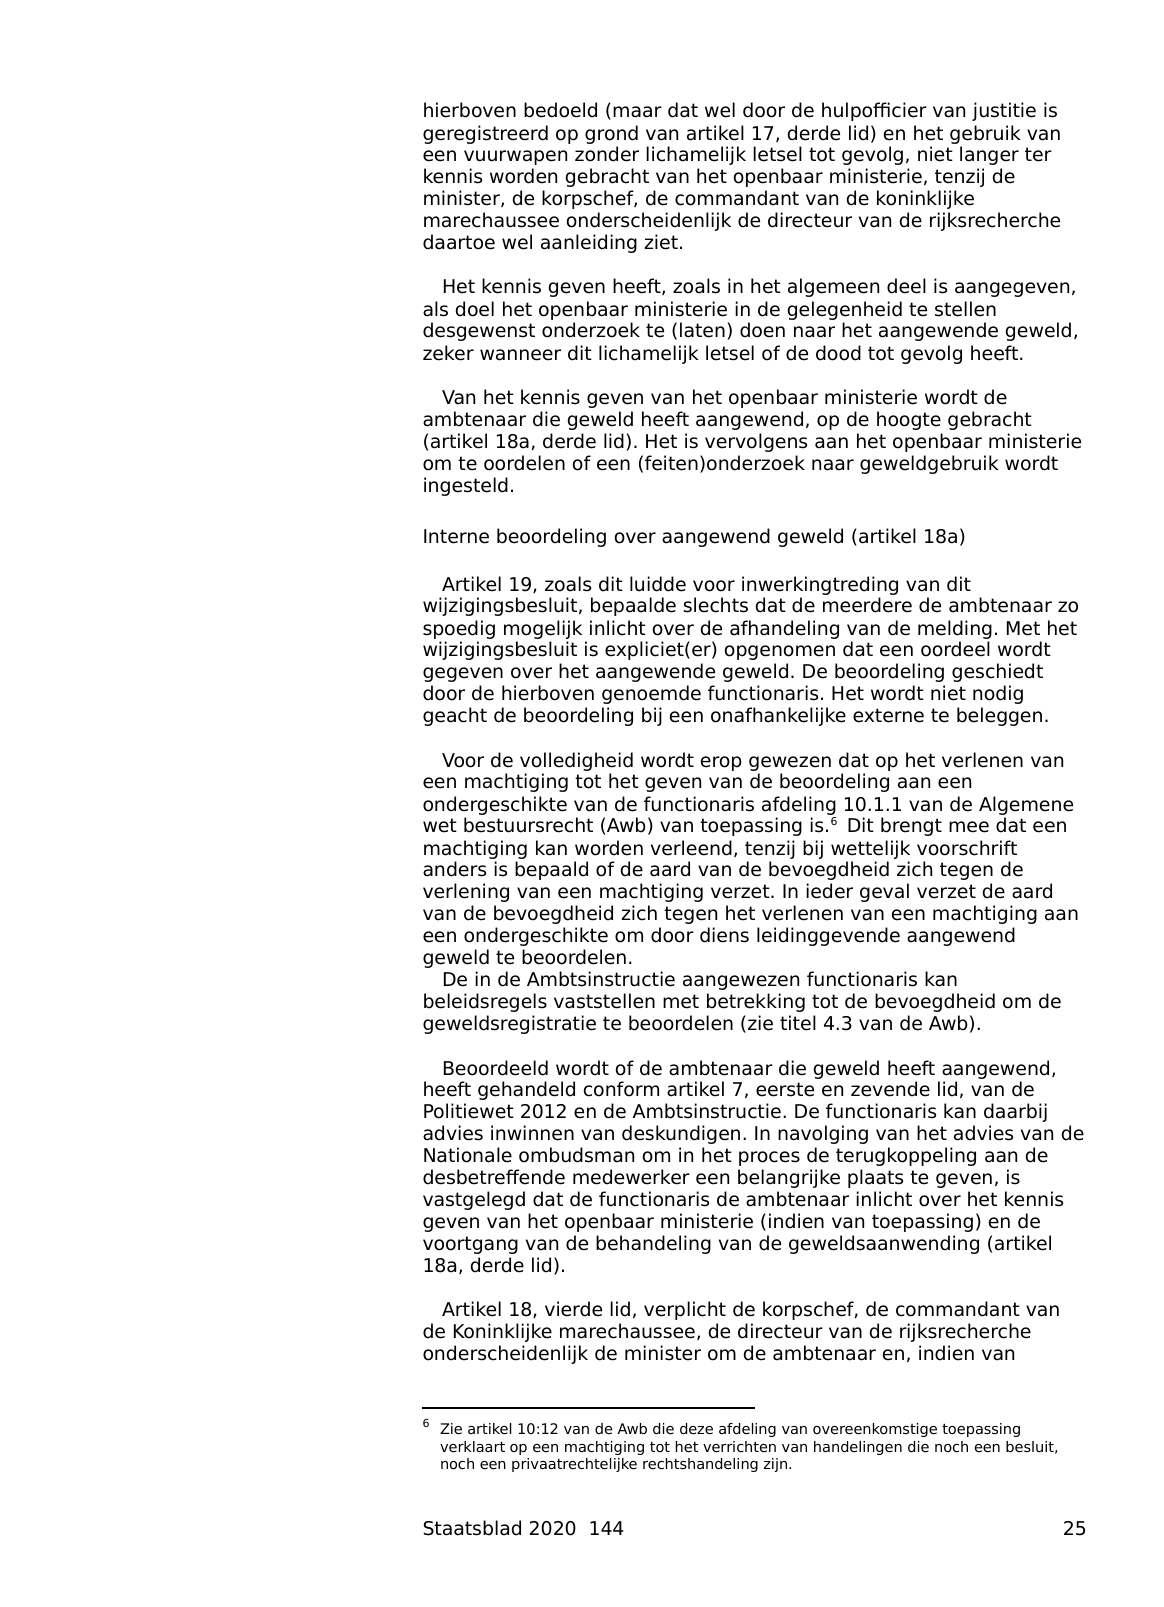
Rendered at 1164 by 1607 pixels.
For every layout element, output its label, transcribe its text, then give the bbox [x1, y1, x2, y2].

text hierboven bedoeld (maar dat wel door de hulpofficier van justitie is geregistreerd op grond van artikel 17, derde lid) en het gebruik van een vuurwapen zonder lichamelijk letsel tot gevolg, niet langer ter kennis worden gebracht van het openbaar ministerie, tenzij de minister, de korpschef, de commandant van de koninklijke marechaussee onderscheidenlijk de directeur van de rijksrecherche daartoe wel aanleiding ziet. [422, 100, 1087, 254]
text Zie artikel 10:12 van de Awb die deze afdeling van overeenkomstige toepassing verklaart op een machtiging tot het verrichten van handelingen die noch een besluit, noch een privaatrechtelijke rechtshandeling zijn. [422, 1417, 1087, 1473]
subtitle Interne beoordeling over aangewend geweld (artikel 18a) [422, 526, 1087, 548]
text De in de Ambtsinstructie aangewezen functionaris kan beleidsregels vaststellen met betrekking tot de bevoegdheid om de geweldsregistratie te beoordelen (zie titel 4.3 van de Awb). [422, 969, 1087, 1035]
text Artikel 18, vierde lid, verplicht de korpschef, de commandant van de Koninklijke marechaussee, de directeur van de rijksrecherche onderscheidenlijk de minister om de ambtenaar en, indien van [422, 1299, 1087, 1365]
text Van het kennis geven van het openbaar ministerie wordt de ambtenaar die geweld heeft aangewend, op de hoogte gebracht (artikel 18a, derde lid). Het is vervolgens aan het openbaar ministerie om te oordelen of een (feiten)onderzoek naar geweldgebruik wordt ingesteld. [422, 387, 1087, 496]
text Voor de volledigheid wordt erop gewezen dat op het verlenen van een machtiging tot het geven van de beoordeling aan een ondergeschikte van de functionaris afdeling 10.1.1 van de Algemene wet bestuursrecht (Awb) van toepassing is. Dit brengt mee dat een machtiging kan worden verleend, tenzij bij wettelijk voorschrift anders is bepaald of de aard van de bevoegdheid zich tegen de verlening van een machtiging verzet. In ieder geval verzet de aard van de bevoegdheid zich tegen het verlenen van een machtiging aan een ondergeschikte om door diens leidinggevende aangewend geweld te beoordelen. [422, 749, 1087, 969]
text Artikel 19, zoals dit luidde voor inwerkingtreding van dit wijzigingsbesluit, bepaalde slechts dat de meerdere de ambtenaar zo spoedig mogelijk inlicht over de afhandeling van de melding. Met het wijzigingsbesluit is expliciet(er) opgenomen dat een oordeel wordt gegeven over het aangewende geweld. De beoordeling geschiedt door de hierboven genoemde functionaris. Het wordt niet nodig geacht de beoordeling bij een onafhankelijke externe te beleggen. [422, 573, 1087, 727]
text Het kennis geven heeft, zoals in het algemeen deel is aangegeven, als doel het openbaar ministerie in de gelegenheid te stellen desgewenst onderzoek te (laten) doen naar het aangewende geweld, zeker wanneer dit lichamelijk letsel of de dood tot gevolg heeft. [422, 276, 1087, 364]
text Beoordeeld wordt of de ambtenaar die geweld heeft aangewend, heeft gehandeld conform artikel 7, eerste en zevende lid, van de Politiewet 2012 en de Ambtsinstructie. De functionaris kan daarbij advies inwinnen van deskundigen. In navolging van het advies van de Nationale ombudsman om in het proces de terugkoppeling aan de desbetreffende medewerker een belangrijke plaats te geven, is vastgelegd dat de functionaris de ambtenaar inlicht over het kennis geven van het openbaar ministerie (indien van toepassing) en de voortgang van de behandeling van de geweldsaanwending (artikel 18a, derde lid). [422, 1057, 1087, 1277]
